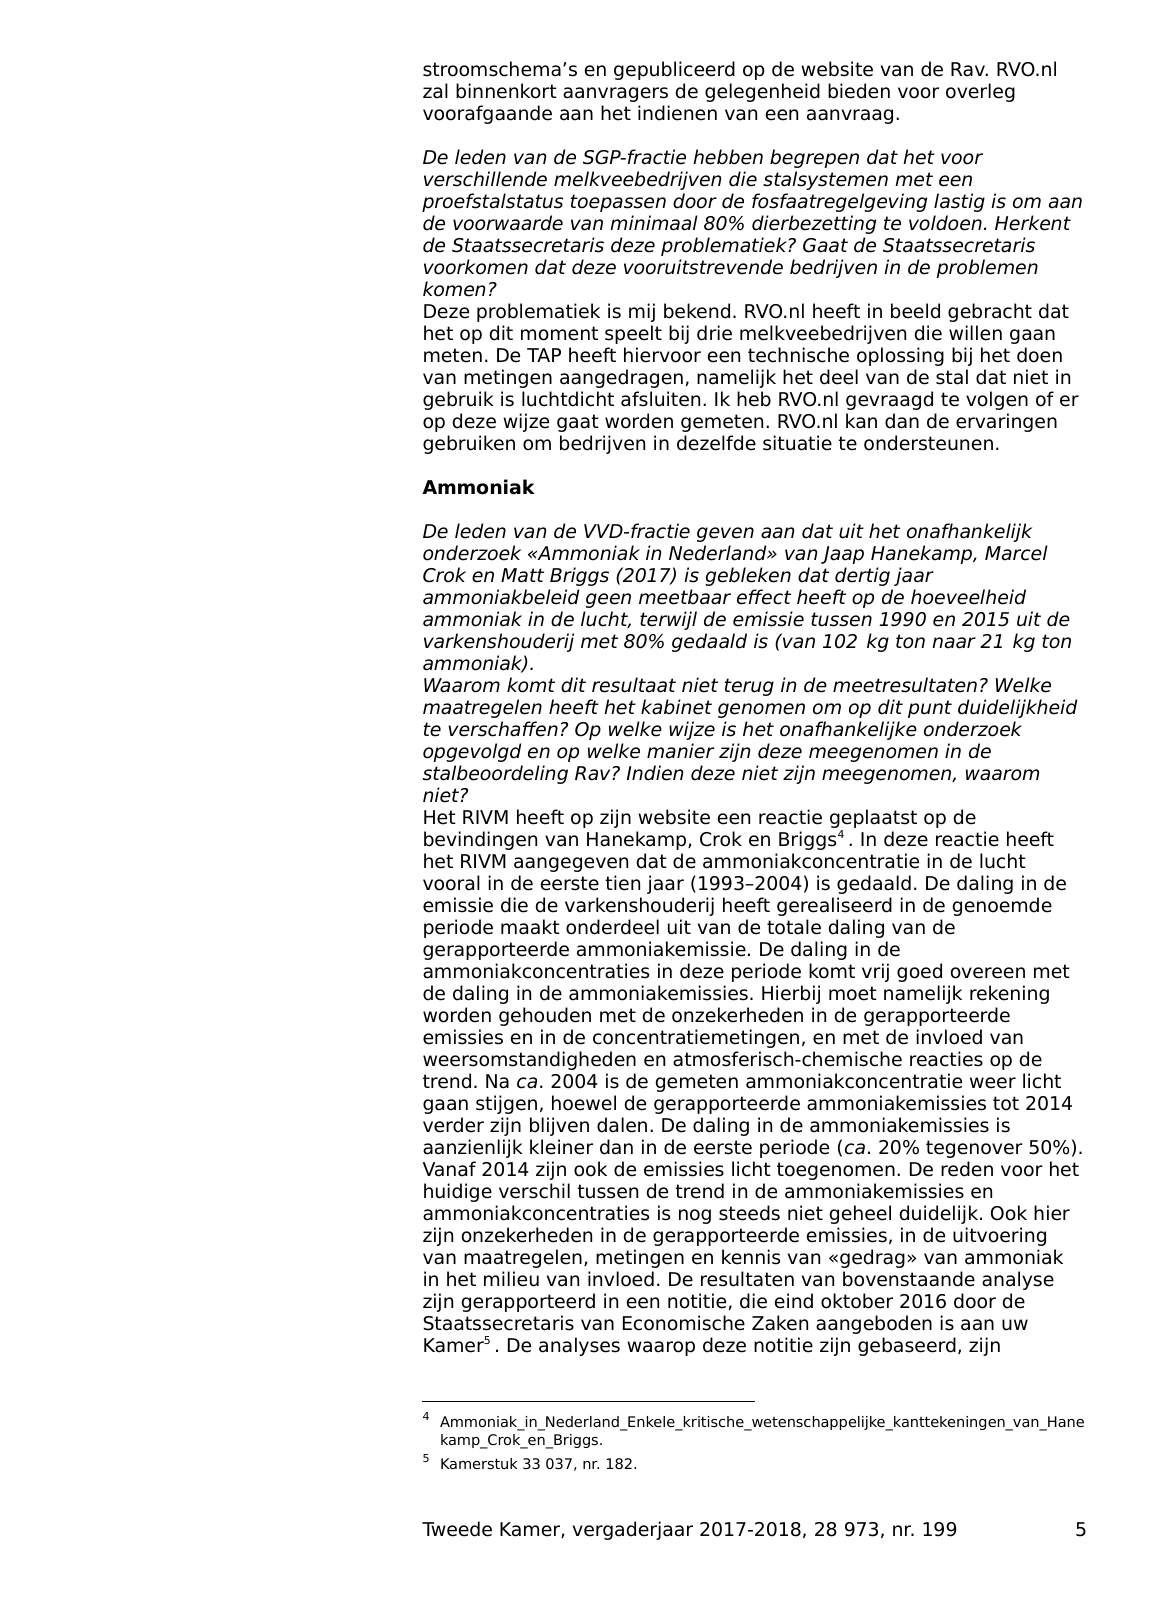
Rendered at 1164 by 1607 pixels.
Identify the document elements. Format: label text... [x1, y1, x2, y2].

text De leden van de VVD-fractie geven aan dat uit het onafhankelijk onderzoek «Ammoniak in Nederland» van Jaap Hanekamp, Marcel Crok en Matt Briggs (2017) is gebleken dat dertig jaar ammoniakbeleid geen meetbaar effect heeft op de hoeveelheid ammoniak in de lucht, terwijl de emissie tussen 1990 en 2015 uit de varkenshouderij met 80% gedaald is (van 102 kg ton naar 21 kg ton ammoniak). [422, 521, 1087, 675]
text stroomschema’s en gepubliceerd op de website van de Rav. RVO.nl zal binnenkort aanvragers de gelegenheid bieden voor overleg voorafgaande aan het indienen van een aanvraag. [422, 59, 1087, 125]
text Waarom komt dit resultaat niet terug in de meetresultaten? Welke maatregelen heeft het kabinet genomen om op dit punt duidelijkheid te verschaffen? Op welke wijze is het onafhankelijke onderzoek opgevolgd en op welke manier zijn deze meegenomen in de stalbeoordeling Rav? Indien deze niet zijn meegenomen, waarom niet? [422, 675, 1087, 807]
text Deze problematiek is mij bekend. RVO.nl heeft in beeld gebracht dat het op dit moment speelt bij drie melkveebedrijven die willen gaan meten. De TAP heeft hiervoor een technische oplossing bij het doen van metingen aangedragen, namelijk het deel van de stal dat niet in gebruik is luchtdicht afsluiten. Ik heb RVO.nl gevraagd te volgen of er op deze wijze gaat worden gemeten. RVO.nl kan dan de ervaringen gebruiken om bedrijven in dezelfde situatie te ondersteunen. [422, 301, 1087, 455]
text Kamerstuk 33 037, nr. 182. [422, 1452, 1087, 1474]
subtitle Ammoniak [422, 477, 1087, 499]
text Het RIVM heeft op zijn website een reactie geplaatst op de bevindingen van Hanekamp, Crok en Briggs. In deze reactie heeft het RIVM aangegeven dat de ammoniakconcentratie in de lucht vooral in de eerste tien jaar (1993–2004) is gedaald. De daling in de emissie die de varkenshouderij heeft gerealiseerd in de genoemde periode maakt onderdeel uit van de totale daling van de gerapporteerde ammoniakemissie. De daling in de ammoniakconcentraties in deze periode komt vrij goed overeen met de daling in de ammoniakemissies. Hierbij moet namelijk rekening worden gehouden met de onzekerheden in de gerapporteerde emissies en in de concentratiemetingen, en met de invloed van weersomstandigheden en atmosferisch-chemische reacties op de trend. Na ca. 2004 is de gemeten ammoniakconcentratie weer licht gaan stijgen, hoewel de gerapporteerde ammoniakemissies tot 2014 verder zijn blijven dalen. De daling in de ammoniakemissies is aanzienlijk kleiner dan in de eerste periode (ca. 20% tegenover 50%). Vanaf 2014 zijn ook de emissies licht toegenomen. De reden voor het huidige verschil tussen de trend in de ammoniakemissies en ammoniakconcentraties is nog steeds niet geheel duidelijk. Ook hier zijn onzekerheden in de gerapporteerde emissies, in de uitvoering van maatregelen, metingen en kennis van «gedrag» van ammoniak in het milieu van invloed. De resultaten van bovenstaande analyse zijn gerapporteerd in een notitie, die eind oktober 2016 door de Staatssecretaris van Economische Zaken aangeboden is aan uw Kamer. De analyses waarop deze notitie zijn gebaseerd, zijn [422, 807, 1087, 1356]
text Ammoniak_in_Nederland_Enkele_kritische_wetenschappelijke_kanttekeningen_van_Hanekamp_Crok_en_Briggs. [422, 1410, 1087, 1449]
text De leden van de SGP-fractie hebben begrepen dat het voor verschillende melkveebedrijven die stalsystemen met een proefstalstatus toepassen door de fosfaatregelgeving lastig is om aan de voorwaarde van minimaal 80% dierbezetting te voldoen. Herkent de Staatssecretaris deze problematiek? Gaat de Staatssecretaris voorkomen dat deze vooruitstrevende bedrijven in de problemen komen? [422, 147, 1087, 301]
